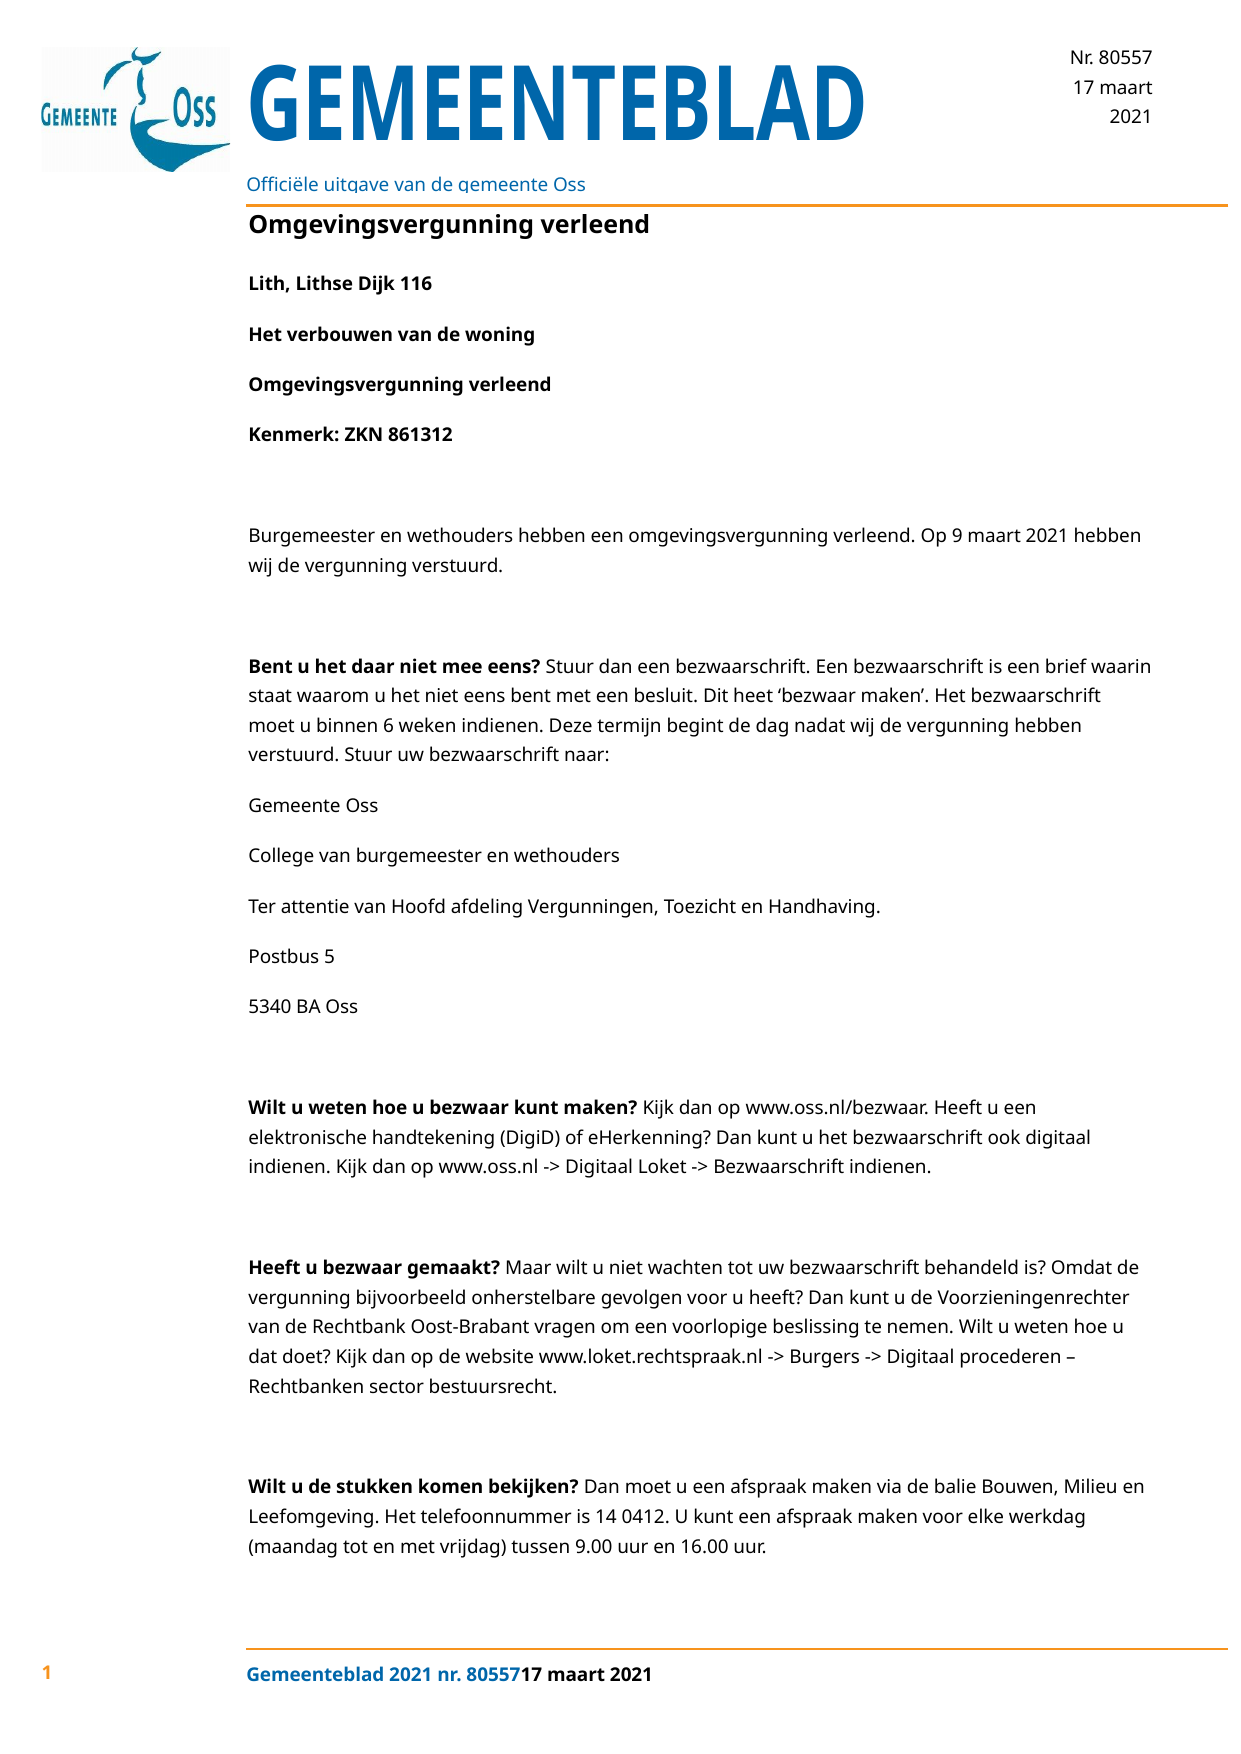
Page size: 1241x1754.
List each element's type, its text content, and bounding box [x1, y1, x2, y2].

text Omgevingsvergunning verleend [248, 371, 1152, 397]
text Kenmerk: ZKN 861312 [248, 422, 1152, 447]
text 5340 BA Oss [248, 994, 1152, 1019]
text Burgemeester en wethouders hebben een omgevingsvergunning verleend. Op 9 maart 2021 hebben wij de vergunning verstuurd. [248, 522, 1152, 578]
text Het verbouwen van de woning [248, 321, 1152, 346]
text Gemeente Oss [248, 792, 1152, 818]
text Ter attentie van Hoofd afdeling Vergunningen, Toezicht en Handhaving. [248, 893, 1152, 918]
text College van burgemeester en wethouders [248, 842, 1152, 868]
text Bent u het daar niet mee eens? Stuur dan een bezwaarschrift. Een bezwaarschrift is een brief waarin staat waarom u het niet eens bent met een besluit. Dit heet ‘bezwaar maken’. Het bezwaarschrift moet u binnen 6 weken indienen. Deze termijn begint de dag nadat wij de vergunning hebben verstuurd. Stuur uw bezwaarschrift naar: [248, 653, 1152, 767]
text Wilt u de stukken komen bekijken? Dan moet u een afspraak maken via de balie Bouwen, Milieu en Leefomgeving. Het telefoonnummer is 14 0412. U kunt een afspraak maken voor elke werkdag (maandag tot en met vrijdag) tussen 9.00 uur en 16.00 uur. [248, 1474, 1152, 1558]
text Omgevingsvergunning verleend [248, 207, 1152, 241]
text Wilt u weten hoe u bezwaar kunt maken? Kijk dan op www.oss.nl/bezwaar. Heeft u een elektronische handtekening (DigiD) of eHerkenning? Dan kunt u het bezwaarschrift ook digitaal indienen. Kijk dan op www.oss.nl -> Digitaal Loket -> Bezwaarschrift indienen. [248, 1094, 1152, 1179]
text Lith, Lithse Dijk 116 [248, 270, 1152, 296]
picture [41, 47, 231, 172]
text Heeft u bezwaar gemaakt? Maar wilt u niet wachten tot uw bezwaarschrift behandeld is? Omdat de vergunning bijvoorbeeld onherstelbare gevolgen voor u heeft? Dan kunt u de Voorzieningenrechter van de Rechtbank Oost-Brabant vragen om een voorlopige beslissing te nemen. Wilt u weten hoe u dat doet? Kijk dan op de website www.loket.rechtspraak.nl -> Burgers -> Digitaal procederen – Rechtbanken sector bestuursrecht. [248, 1254, 1152, 1398]
text Postbus 5 [248, 943, 1152, 969]
